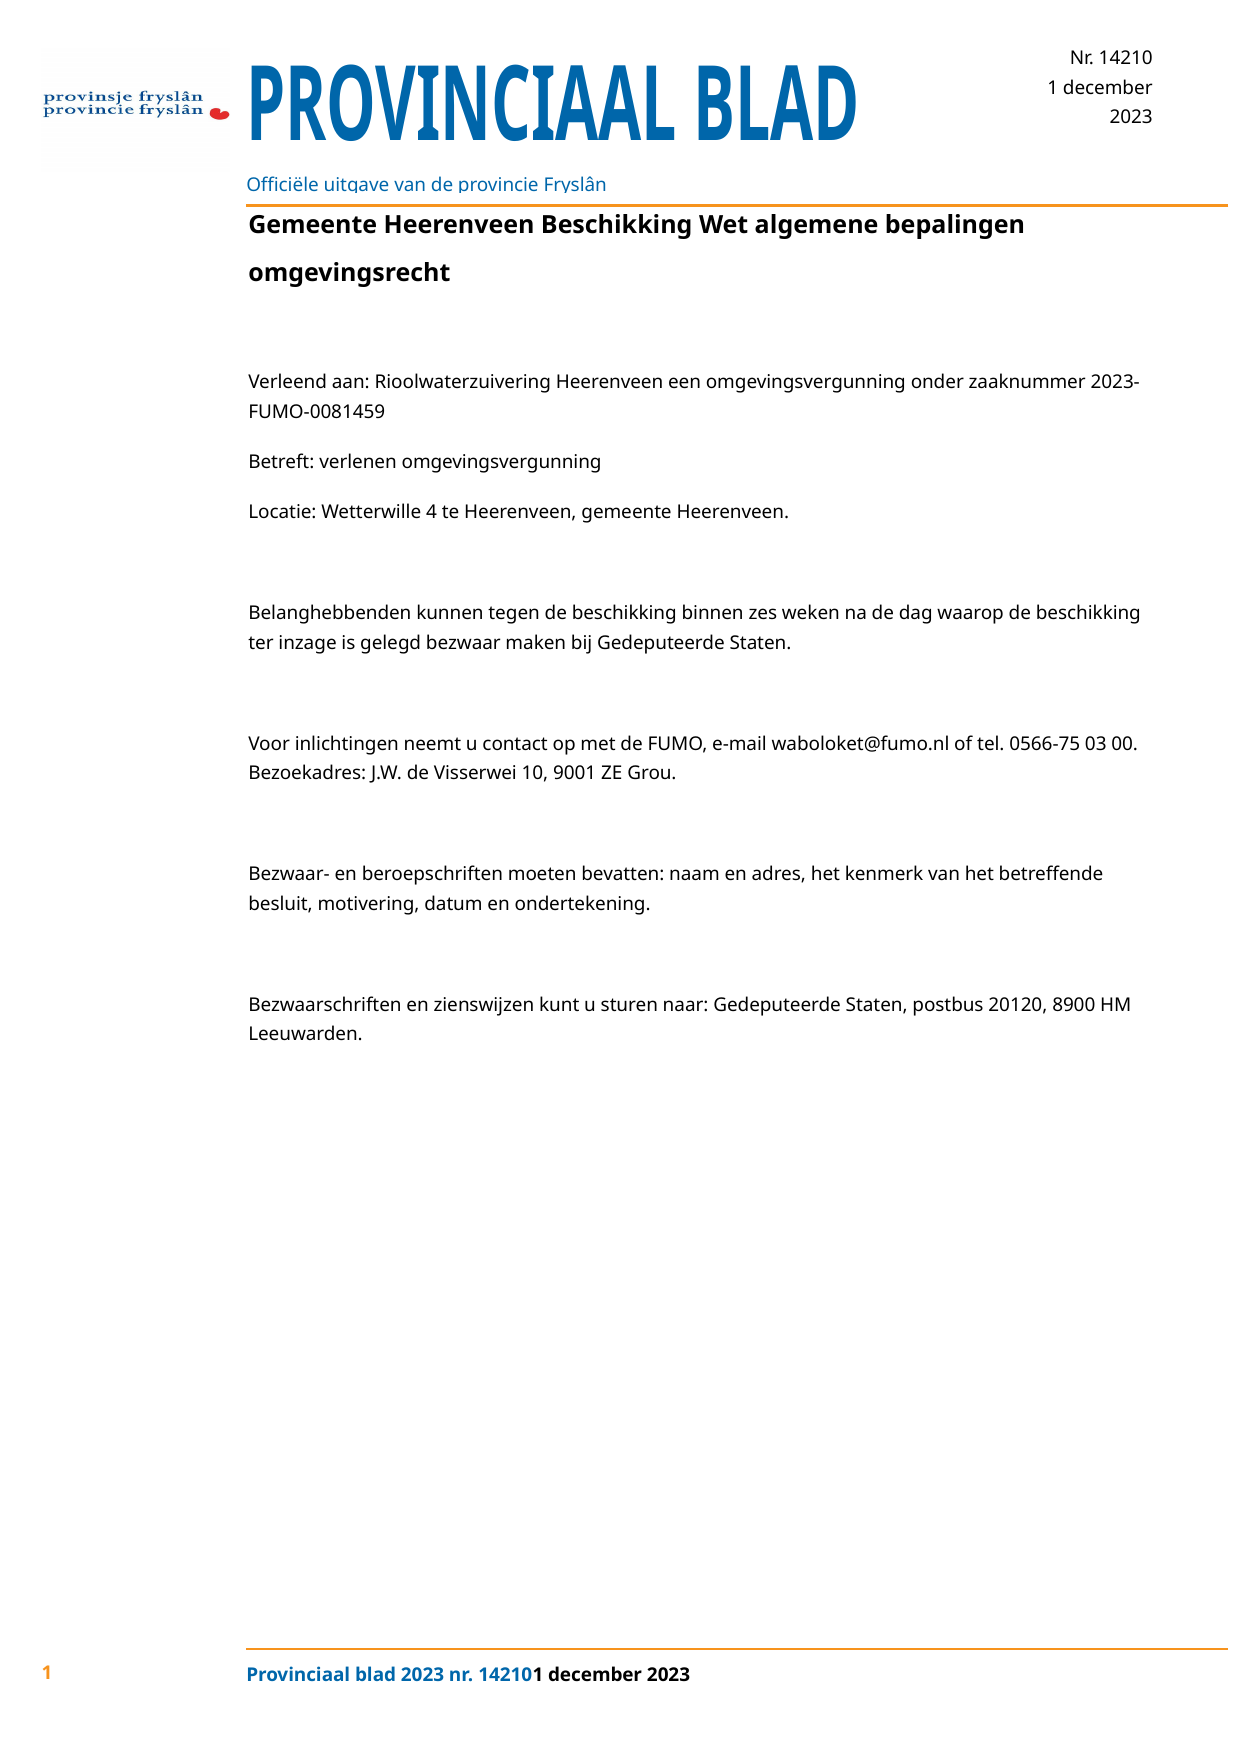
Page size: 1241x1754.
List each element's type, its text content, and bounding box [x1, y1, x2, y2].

text Voor inlichtingen neemt u contact op met de FUMO, e-mail waboloket@fumo.nl of tel. 0566-75 03 00. Bezoekadres: J.W. de Visserwei 10, 9001 ZE Grou. [248, 730, 1152, 785]
text Betreft: verlenen omgevingsvergunning [248, 448, 1152, 474]
text Verleend aan: Rioolwaterzuivering Heerenveen een omgevingsvergunning onder zaaknummer 2023-FUMO-0081459 [248, 368, 1152, 424]
text Gemeente Heerenveen Beschikking Wet algemene bepalingen omgevingsrecht [248, 207, 1152, 288]
picture [41, 47, 231, 172]
text Bezwaarschriften en zienswijzen kunt u sturen naar: Gedeputeerde Staten, postbus 20120, 8900 HM Leeuwarden. [248, 991, 1152, 1046]
text Bezwaar- en beroepschriften moeten bevatten: naam en adres, het kenmerk van het betreffende besluit, motivering, datum en ondertekening. [248, 860, 1152, 916]
text Locatie: Wetterwille 4 te Heerenveen, gemeente Heerenveen. [248, 499, 1152, 524]
text Belanghebbenden kunnen tegen de beschikking binnen zes weken na de dag waarop de beschikking ter inzage is gelegd bezwaar maken bij Gedeputeerde Staten. [248, 599, 1152, 655]
